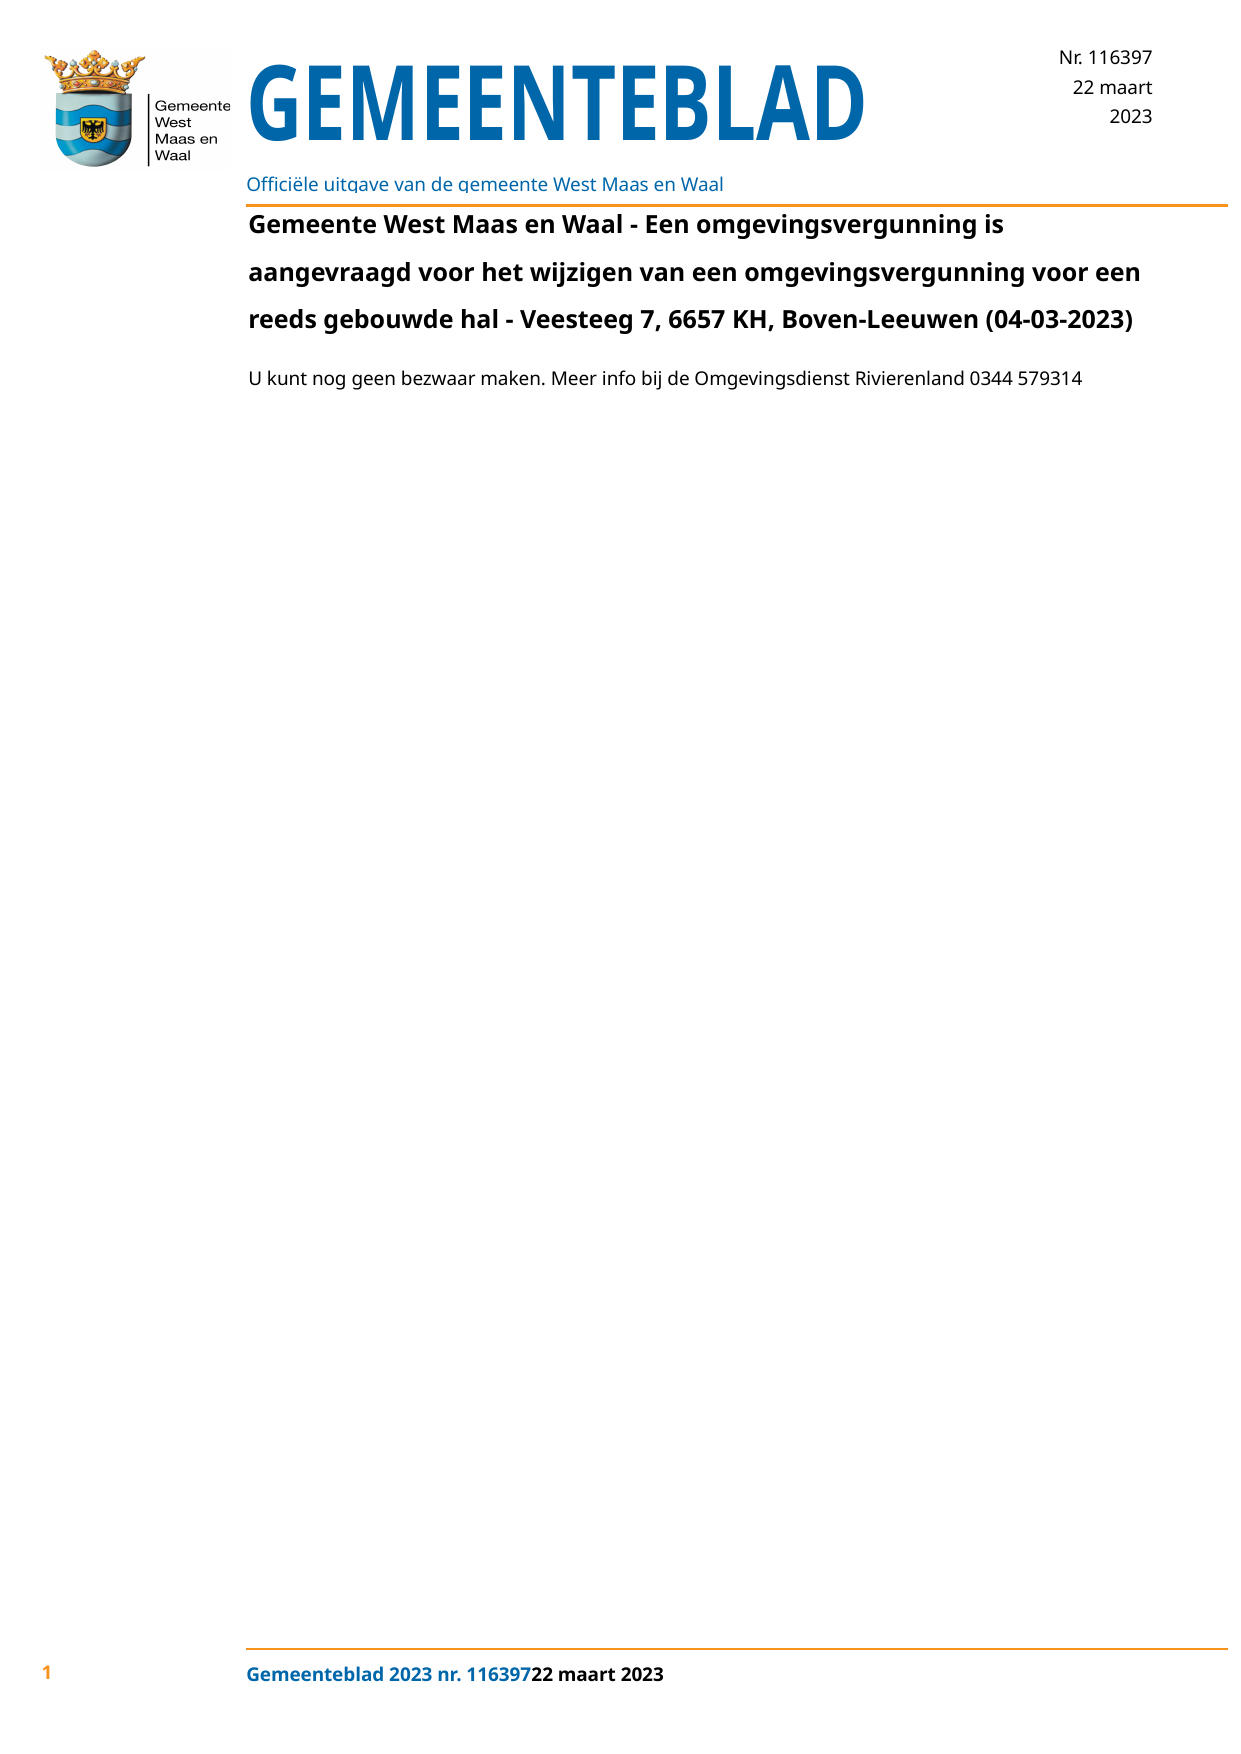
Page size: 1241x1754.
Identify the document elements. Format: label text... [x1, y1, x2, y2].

text U kunt nog geen bezwaar maken. Meer info bij de Omgevingsdienst Rivierenland 0344 579314 [248, 366, 1152, 391]
text Gemeente West Maas en Waal - Een omgevingsvergunning is aangevraagd voor het wijzigen van een omgevingsvergunning voor een reeds gebouwde hal - Veesteeg 7, 6657 KH, Boven-Leeuwen (04-03-2023) [248, 207, 1152, 336]
picture [41, 47, 231, 172]
